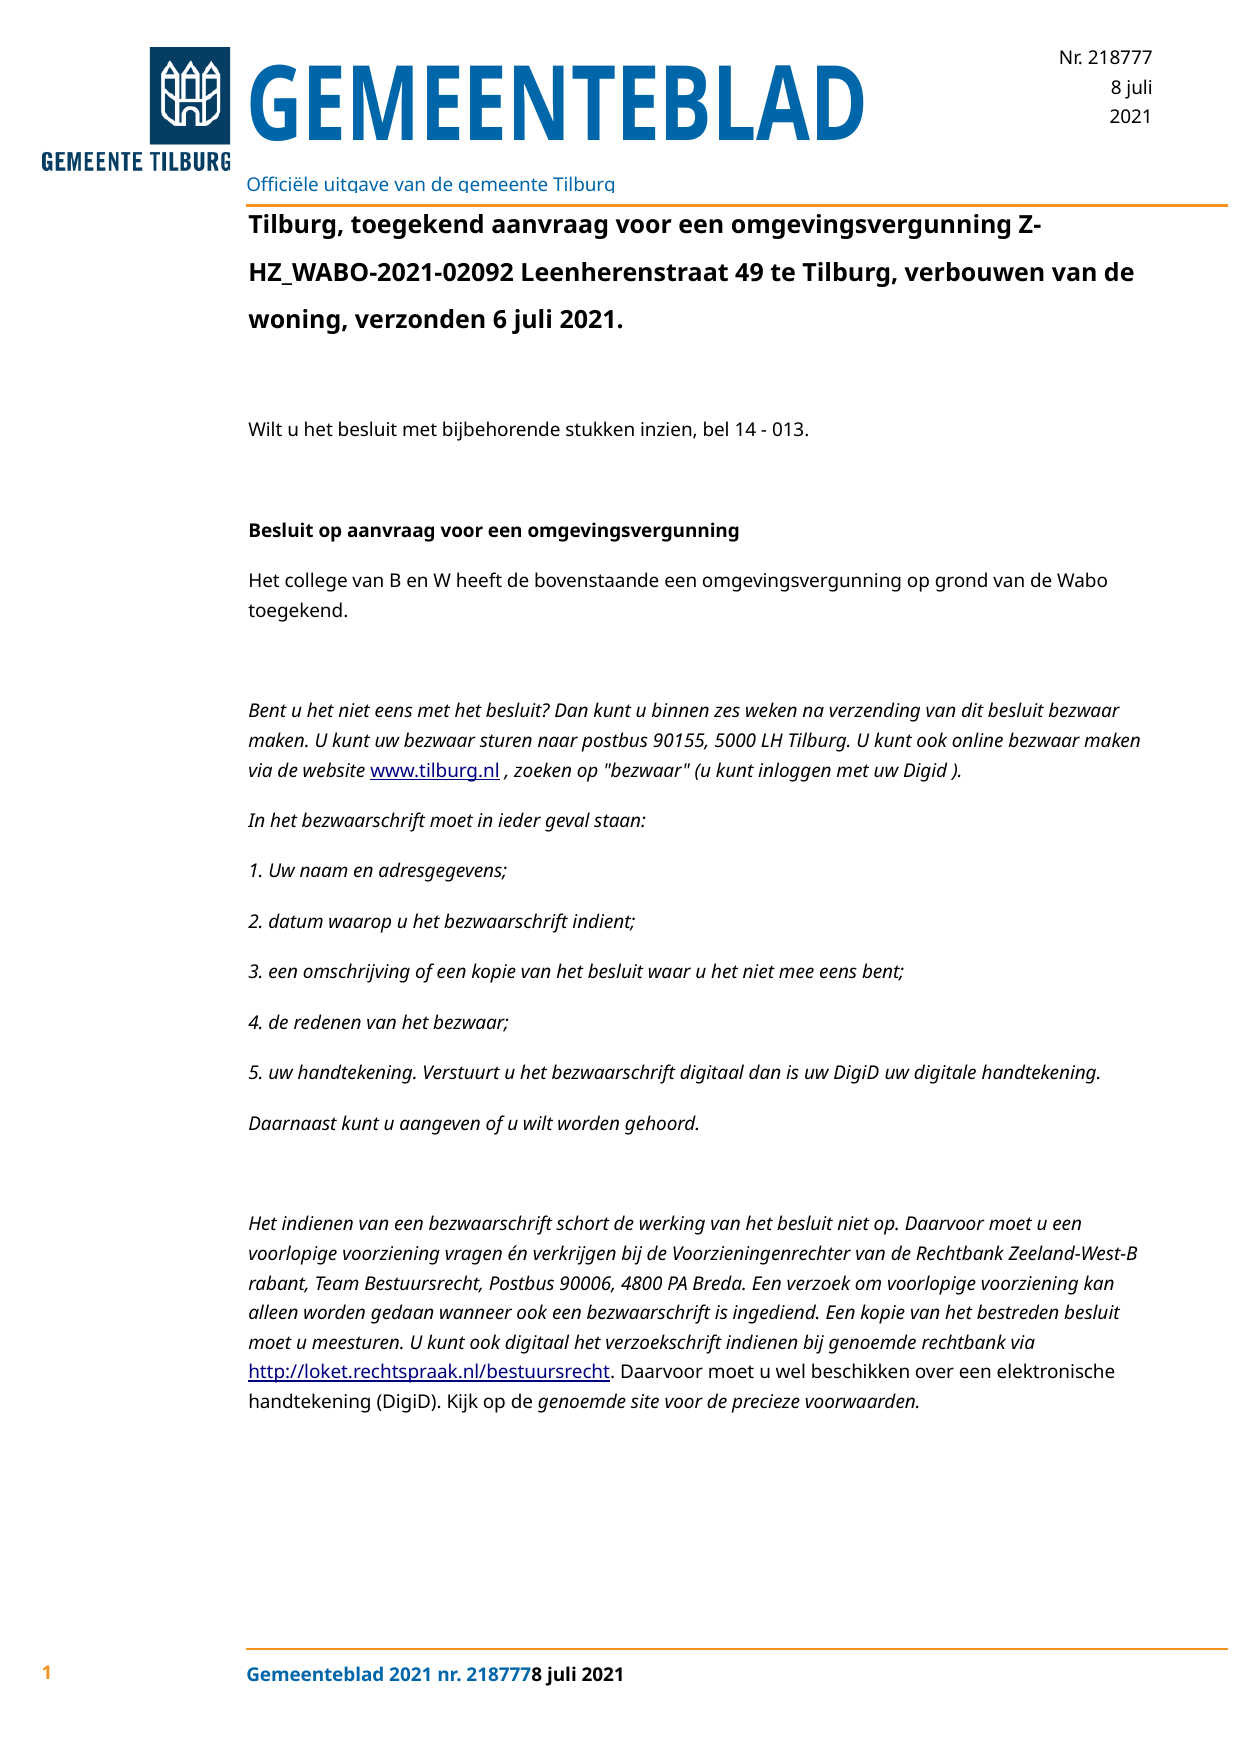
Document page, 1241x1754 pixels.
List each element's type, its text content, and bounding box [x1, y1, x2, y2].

text Wilt u het besluit met bijbehorende stukken inzien, bel 14 - 013. [248, 416, 1152, 442]
text 2. datum waarop u het bezwaarschrift indient; [248, 908, 1152, 934]
text 1. Uw naam en adresgegevens; [248, 858, 1152, 883]
text 3. een omschrijving of een kopie van het besluit waar u het niet mee eens bent; [248, 958, 1152, 984]
text 5. uw handtekening. Verstuurt u het bezwaarschrift digitaal dan is uw DigiD uw digitale handtekening. [248, 1059, 1152, 1085]
text 4. de redenen van het bezwaar; [248, 1009, 1152, 1034]
text Tilburg, toegekend aanvraag voor een omgevingsvergunning Z-HZ_WABO-2021-02092 Leenherenstraat 49 te Tilburg, verbouwen van de woning, verzonden 6 juli 2021. [248, 207, 1152, 336]
text Het college van B en W heeft de bovenstaande een omgevingsvergunning op grond van de Wabo toegekend. [248, 567, 1152, 622]
text Het indienen van een bezwaarschrift schort de werking van het besluit niet op. Daarvoor moet u een voorlopige voorziening vragen én verkrijgen bij de Voorzieningenrechter van de Rechtbank Zeeland-West-B rabant, Team Bestuursrecht, Postbus 90006, 4800 PA Breda. Een verzoek om voorlopige voorziening kan alleen worden gedaan wanneer ook een bezwaarschrift is ingediend. Een kopie van het bestreden besluit moet u meesturen. U kunt ook digitaal het verzoekschrift indienen bij genoemde rechtbank via http://loket.rechtspraak.nl/bestuursrecht. Daarvoor moet u wel beschikken over een elektronische handtekening (DigiD). Kijk op de genoemde site voor de precieze voorwaarden. [248, 1211, 1152, 1414]
picture [41, 47, 231, 172]
text In het bezwaarschrift moet in ieder geval staan: [248, 807, 1152, 833]
text Besluit op aanvraag voor een omgevingsvergunning [248, 517, 1152, 542]
text Bent u het niet eens met het besluit? Dan kunt u binnen zes weken na verzending van dit besluit bezwaar maken. U kunt uw bezwaar sturen naar postbus 90155, 5000 LH Tilburg. U kunt ook online bezwaar maken via de website www.tilburg.nl , zoeken op "bezwaar" (u kunt inloggen met uw Digid ). [248, 698, 1152, 782]
text Daarnaast kunt u aangeven of u wilt worden gehoord. [248, 1110, 1152, 1135]
